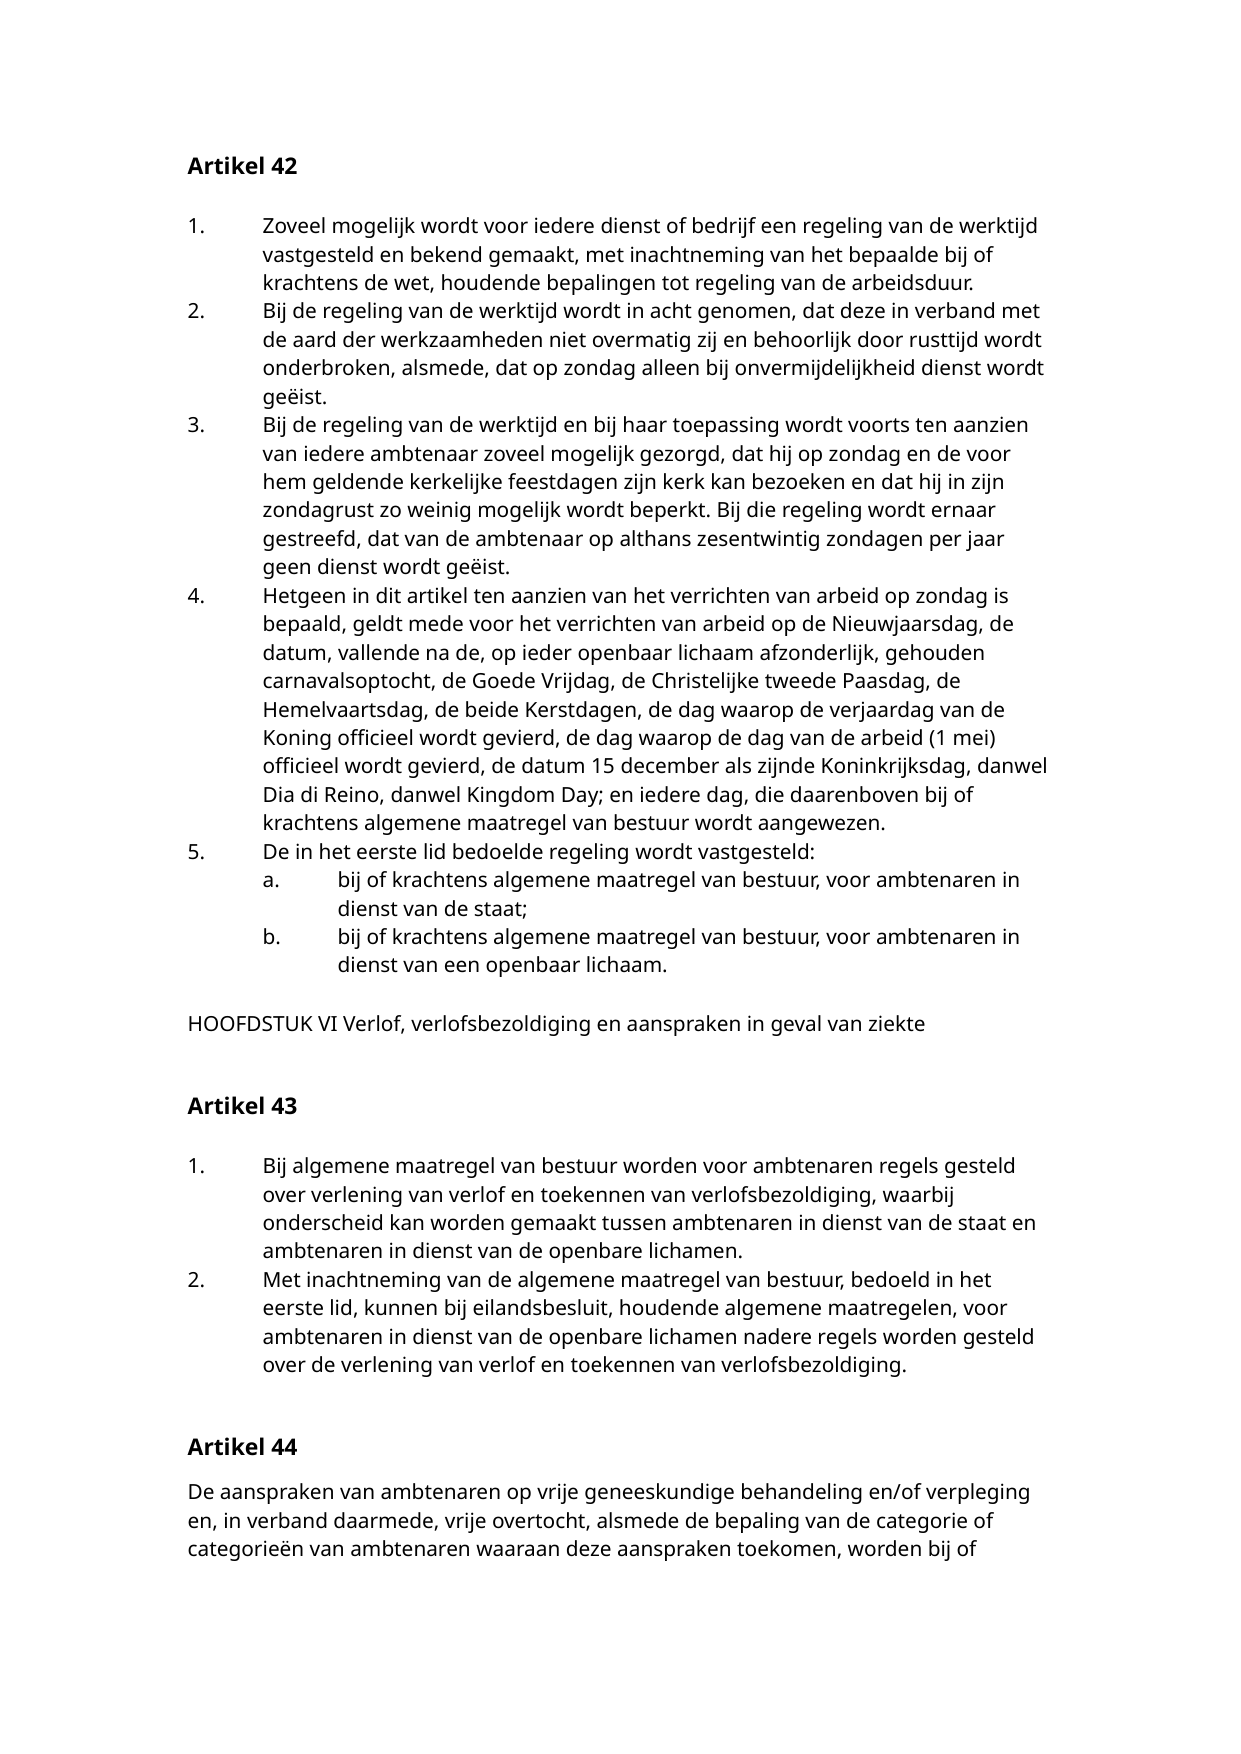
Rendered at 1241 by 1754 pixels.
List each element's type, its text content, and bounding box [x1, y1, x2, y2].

list Zoveel mogelijk wordt voor iedere dienst of bedrijf een regeling van de werktijd vastgesteld en bekend gemaakt, met inachtneming van het bepaalde bij of krachtens de wet, houdende bepalingen tot regeling van de arbeidsduur. [187, 211, 1053, 297]
subtitle HOOFDSTUK VI Verlof, verlofsbezoldiging en aanspraken in geval van ziekte [187, 1009, 1053, 1037]
subtitle Artikel 42 [187, 150, 1053, 181]
list Met inachtneming van de algemene maatregel van bestuur, bedoeld in het eerste lid, kunnen bij eilandsbesluit, houdende algemene maatregelen, voor ambtenaren in dienst van de openbare lichamen nadere regels worden gesteld over de verlening van verlof en toekennen van verlofsbezoldiging. [187, 1265, 1053, 1379]
list Bij de regeling van de werktijd wordt in acht genomen, dat deze in verband met de aard der werkzaamheden niet overmatig zij en behoorlijk door rusttijd wordt onderbroken, alsmede, dat op zondag alleen bij onvermijdelijkheid dienst wordt geëist. [187, 297, 1053, 410]
list bij of krachtens algemene maatregel van bestuur, voor ambtenaren in dienst van een openbaar lichaam. [262, 922, 1053, 979]
text De aanspraken van ambtenaren op vrije geneeskundige behandeling en/of verpleging en, in verband daarmede, vrije overtocht, alsmede de bepaling van de categorie of categorieën van ambtenaren waaraan deze aanspraken toekomen, worden bij of [187, 1477, 1053, 1563]
list Bij de regeling van de werktijd en bij haar toepassing wordt voorts ten aanzien van iedere ambtenaar zoveel mogelijk gezorgd, dat hij op zondag en de voor hem geldende kerkelijke feestdagen zijn kerk kan bezoeken en dat hij in zijn zondagrust zo weinig mogelijk wordt beperkt. Bij die regeling wordt ernaar gestreefd, dat van de ambtenaar op althans zesentwintig zondagen per jaar geen dienst wordt geëist. [187, 410, 1053, 581]
subtitle Artikel 44 [187, 1431, 1053, 1462]
subtitle Artikel 43 [187, 1090, 1053, 1121]
list Bij algemene maatregel van bestuur worden voor ambtenaren regels gesteld over verlening van verlof en toekennen van verlofsbezoldiging, waarbij onderscheid kan worden gemaakt tussen ambtenaren in dienst van de staat en ambtenaren in dienst van de openbare lichamen. [187, 1151, 1053, 1265]
list bij of krachtens algemene maatregel van bestuur, voor ambtenaren in dienst van de staat; [262, 865, 1053, 922]
list De in het eerste lid bedoelde regeling wordt vastgesteld: [187, 837, 1053, 865]
list Hetgeen in dit artikel ten aanzien van het verrichten van arbeid op zondag is bepaald, geldt mede voor het verrichten van arbeid op de Nieuwjaarsdag, de datum, vallende na de, op ieder openbaar lichaam afzonderlijk, gehouden carnavalsoptocht, de Goede Vrijdag, de Christelijke tweede Paasdag, de Hemelvaartsdag, de beide Kerstdagen, de dag waarop de verjaardag van de Koning officieel wordt gevierd, de dag waarop de dag van de arbeid (1 mei) officieel wordt gevierd, de datum 15 december als zijnde Koninkrijksdag, danwel Dia di Reino, danwel Kingdom Day; en iedere dag, die daarenboven bij of krachtens algemene maatregel van bestuur wordt aangewezen. [187, 581, 1053, 837]
